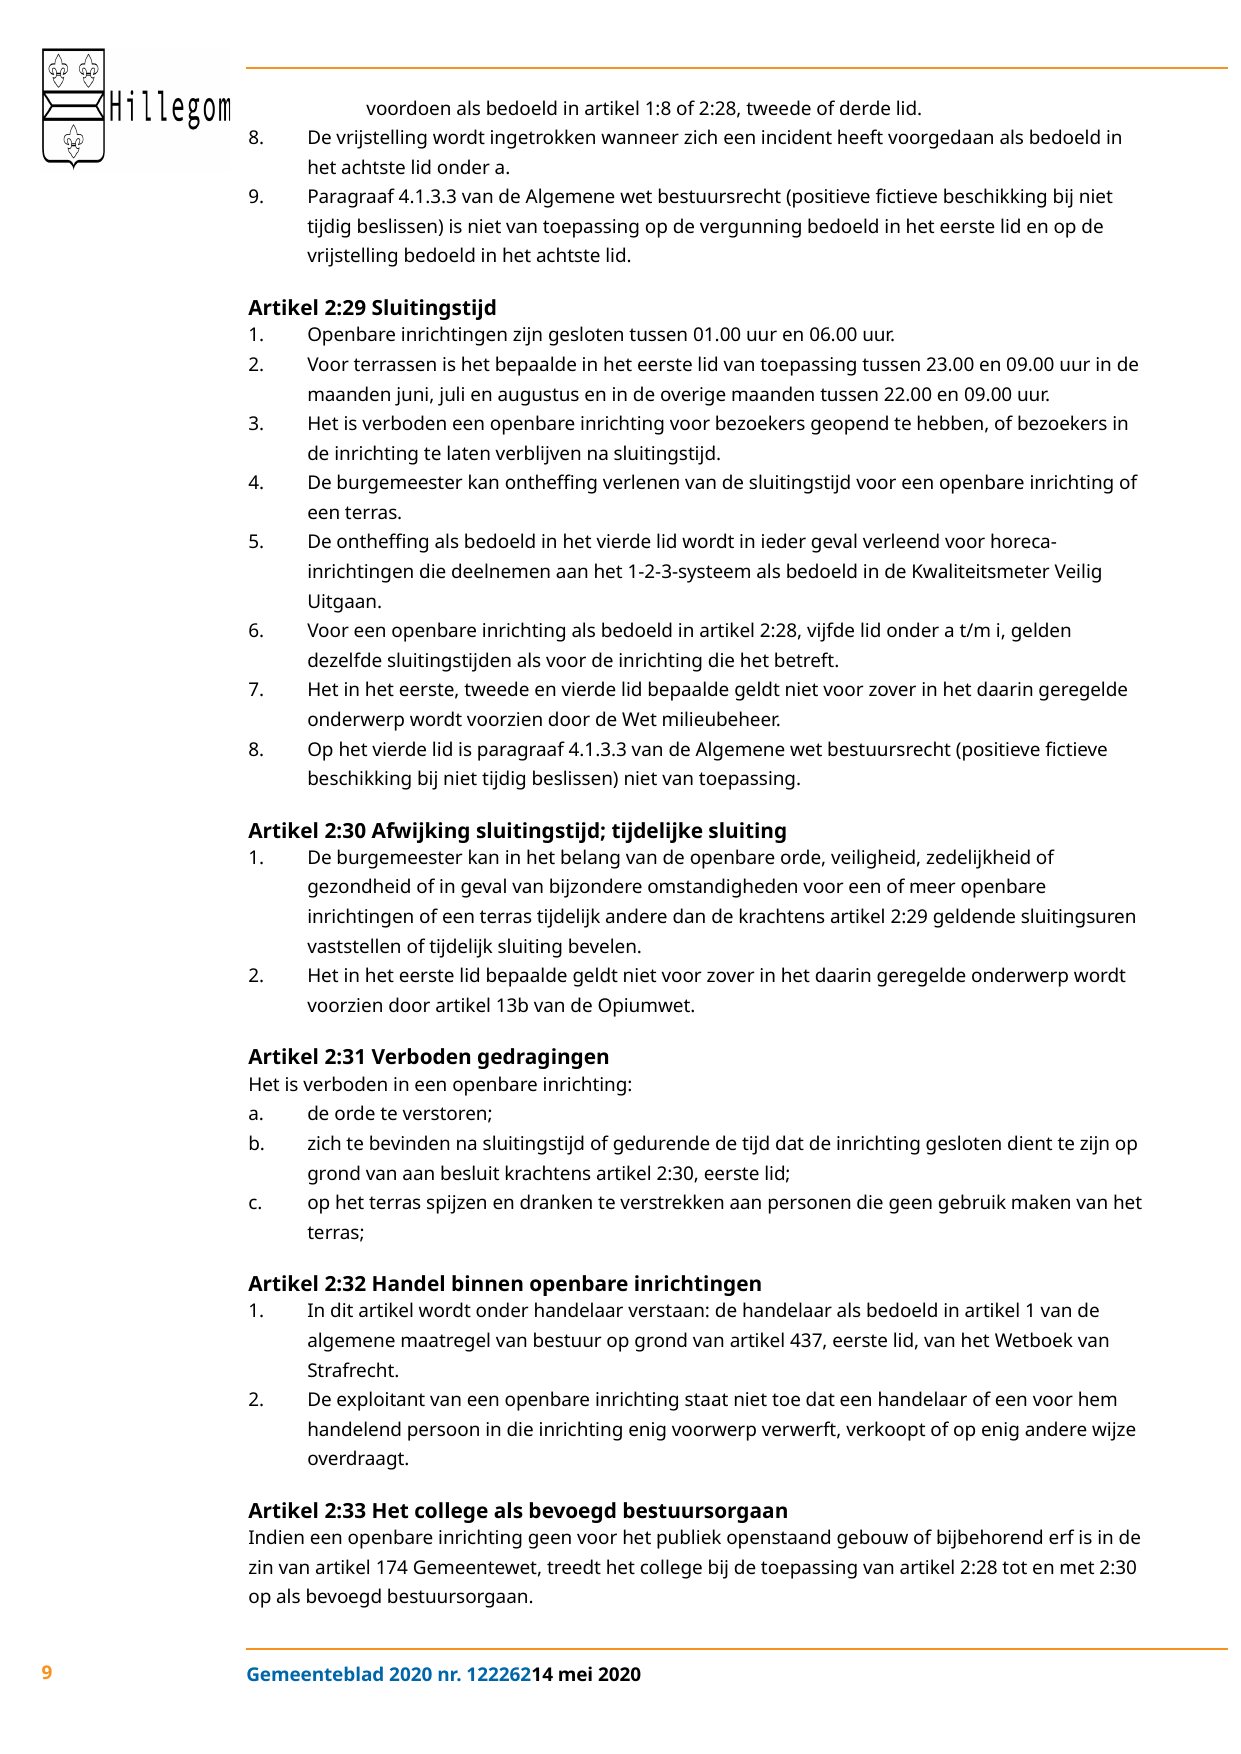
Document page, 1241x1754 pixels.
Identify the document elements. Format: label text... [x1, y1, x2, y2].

list De ontheffing als bedoeld in het vierde lid wordt in ieder geval verleend voor horeca-inrichtingen die deelnemen aan het 1-2-3-systeem als bedoeld in de Kwaliteitsmeter Veilig Uitgaan. [248, 529, 1152, 613]
text Artikel 2:31 Verboden gedragingen [248, 1042, 1152, 1071]
text Artikel 2:32 Handel binnen openbare inrichtingen [248, 1269, 1152, 1298]
list Op het vierde lid is paragraaf 4.1.3.3 van de Algemene wet bestuursrecht (positieve fictieve beschikking bij niet tijdig beslissen) niet van toepassing. [248, 736, 1152, 791]
text Artikel 2:30 Afwijking sluitingstijd; tijdelijke sluiting [248, 816, 1152, 844]
list Paragraaf 4.1.3.3 van de Algemene wet bestuursrecht (positieve fictieve beschikking bij niet tijdig beslissen) is niet van toepassing op de vergunning bedoeld in het eerste lid en op de vrijstelling bedoeld in het achtste lid. [248, 183, 1152, 268]
list Voor terrassen is het bepaalde in het eerste lid van toepassing tussen 23.00 en 09.00 uur in de maanden juni, juli en augustus en in de overige maanden tussen 22.00 en 09.00 uur. [248, 351, 1152, 406]
list voordoen als bedoeld in artikel 1:8 of 2:28, tweede of derde lid. [307, 95, 1152, 121]
list De exploitant van een openbare inrichting staat niet toe dat een handelaar of een voor hem handelend persoon in die inrichting enig voorwerp verwerft, verkoopt of op enig andere wijze overdraagt. [248, 1386, 1152, 1471]
text Het is verboden in een openbare inrichting: [248, 1071, 1152, 1097]
list Het in het eerste lid bepaalde geldt niet voor zover in het daarin geregelde onderwerp wordt voorzien door artikel 13b van de Opiumwet. [248, 962, 1152, 1018]
text Artikel 2:29 Sluitingstijd [248, 293, 1152, 322]
list Het is verboden een openbare inrichting voor bezoekers geopend te hebben, of bezoekers in de inrichting te laten verblijven na sluitingstijd. [248, 410, 1152, 466]
list Voor een openbare inrichting als bedoeld in artikel 2:28, vijfde lid onder a t/m i, gelden dezelfde sluitingstijden als voor de inrichting die het betreft. [248, 617, 1152, 673]
list De burgemeester kan in het belang van de openbare orde, veiligheid, zedelijkheid of gezondheid of in geval van bijzondere omstandigheden voor een of meer openbare inrichtingen of een terras tijdelijk andere dan de krachtens artikel 2:29 geldende sluitingsuren vaststellen of tijdelijk sluiting bevelen. [248, 844, 1152, 959]
text Artikel 2:33 Het college als bevoegd bestuursorgaan [248, 1496, 1152, 1524]
picture [41, 47, 231, 172]
list Openbare inrichtingen zijn gesloten tussen 01.00 uur en 06.00 uur. [248, 322, 1152, 347]
list de orde te verstoren; [248, 1101, 1152, 1126]
list In dit artikel wordt onder handelaar verstaan: de handelaar als bedoeld in artikel 1 van de algemene maatregel van bestuur op grond van artikel 437, eerste lid, van het Wetboek van Strafrecht. [248, 1298, 1152, 1383]
list De burgemeester kan ontheffing verlenen van de sluitingstijd voor een openbare inrichting of een terras. [248, 469, 1152, 525]
text Indien een openbare inrichting geen voor het publiek openstaand gebouw of bijbehorend erf is in de zin van artikel 174 Gemeentewet, treedt het college bij de toepassing van artikel 2:28 tot en met 2:30 op als bevoegd bestuursorgaan. [248, 1524, 1152, 1609]
list zich te bevinden na sluitingstijd of gedurende de tijd dat de inrichting gesloten dient te zijn op grond van aan besluit krachtens artikel 2:30, eerste lid; [248, 1130, 1152, 1185]
list De vrijstelling wordt ingetrokken wanneer zich een incident heeft voorgedaan als bedoeld in het achtste lid onder a. [248, 124, 1152, 180]
list op het terras spijzen en dranken te verstrekken aan personen die geen gebruik maken van het terras; [248, 1189, 1152, 1244]
list Het in het eerste, tweede en vierde lid bepaalde geldt niet voor zover in het daarin geregelde onderwerp wordt voorzien door de Wet milieubeheer. [248, 677, 1152, 732]
